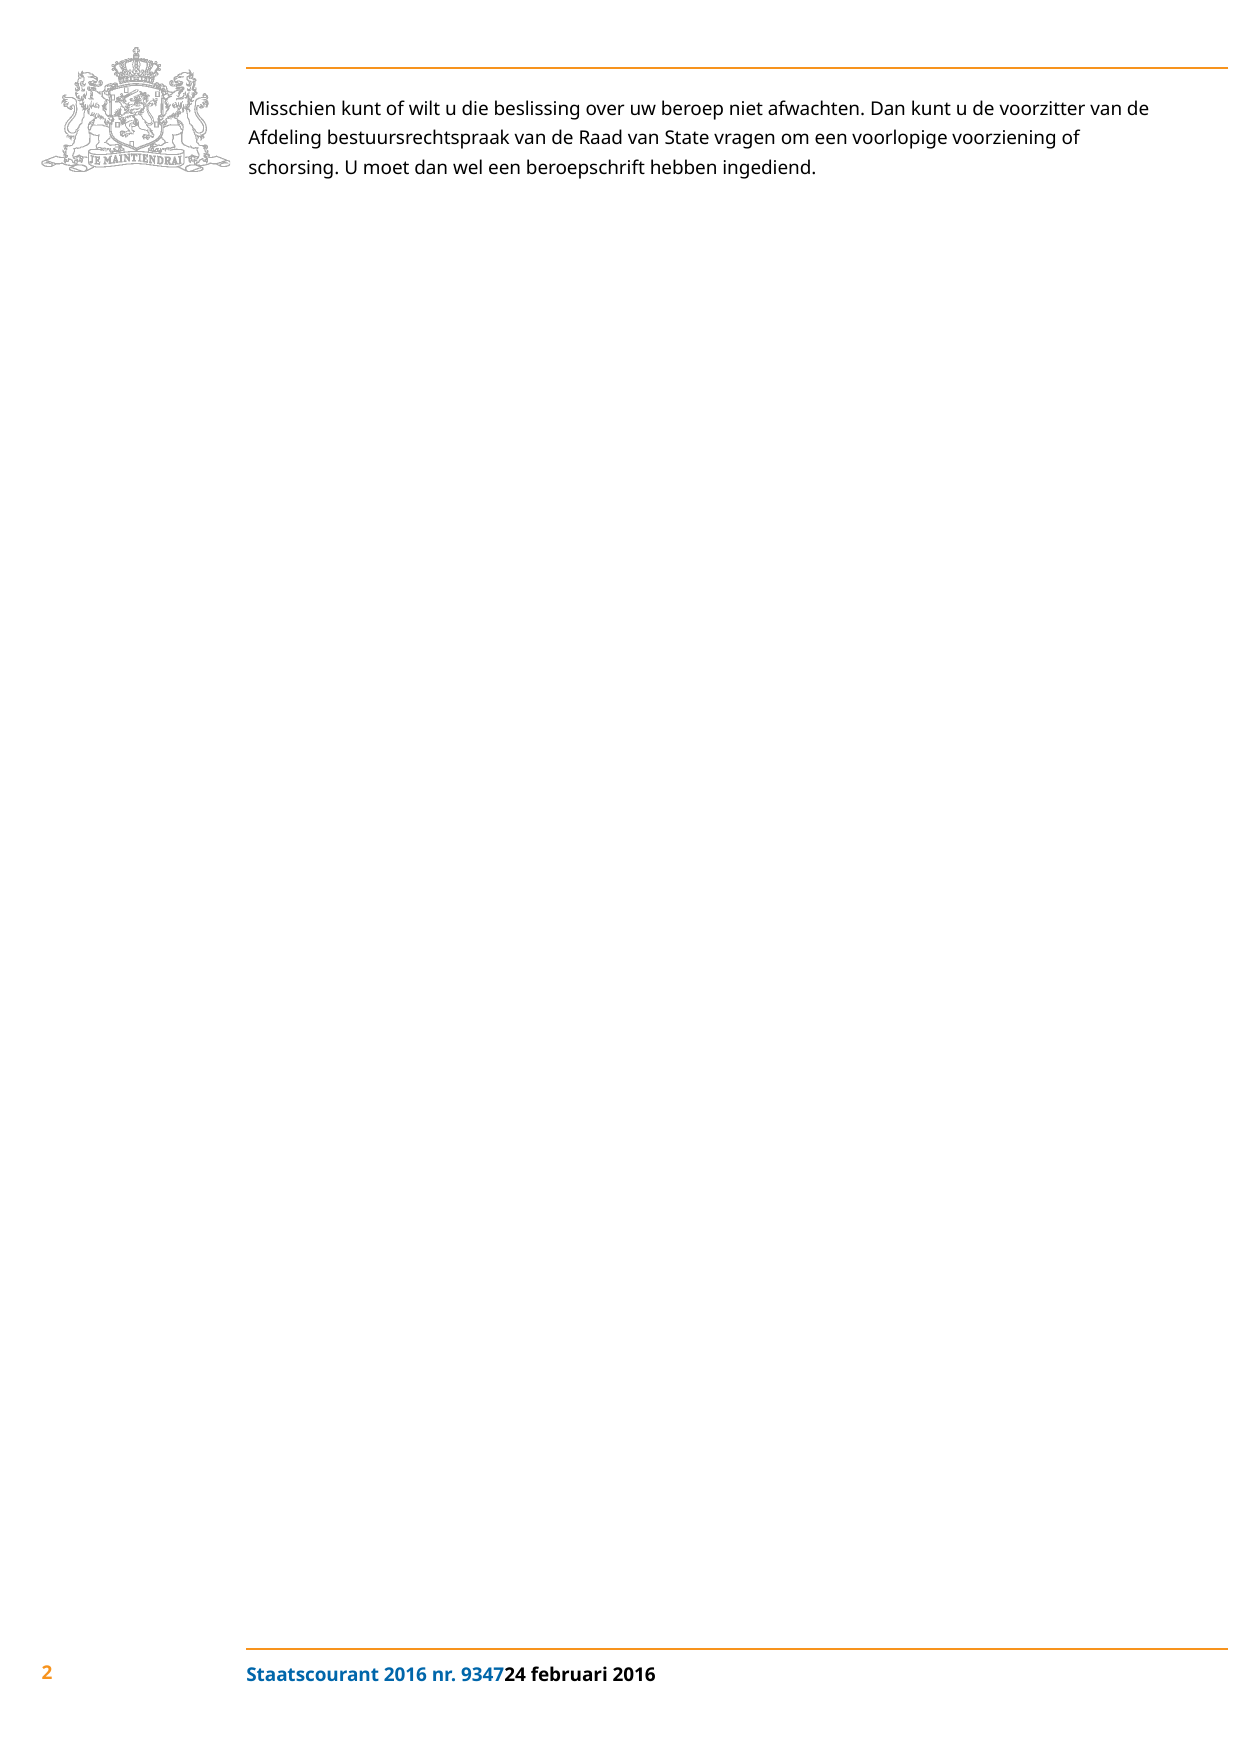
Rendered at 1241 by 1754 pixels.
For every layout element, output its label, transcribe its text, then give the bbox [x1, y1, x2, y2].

text Misschien kunt of wilt u die beslissing over uw beroep niet afwachten. Dan kunt u de voorzitter van de Afdeling bestuursrechtspraak van de Raad van State vragen om een voorlopige voorziening of schorsing. U moet dan wel een beroepschrift hebben ingediend. [248, 95, 1152, 180]
picture [41, 47, 231, 172]
